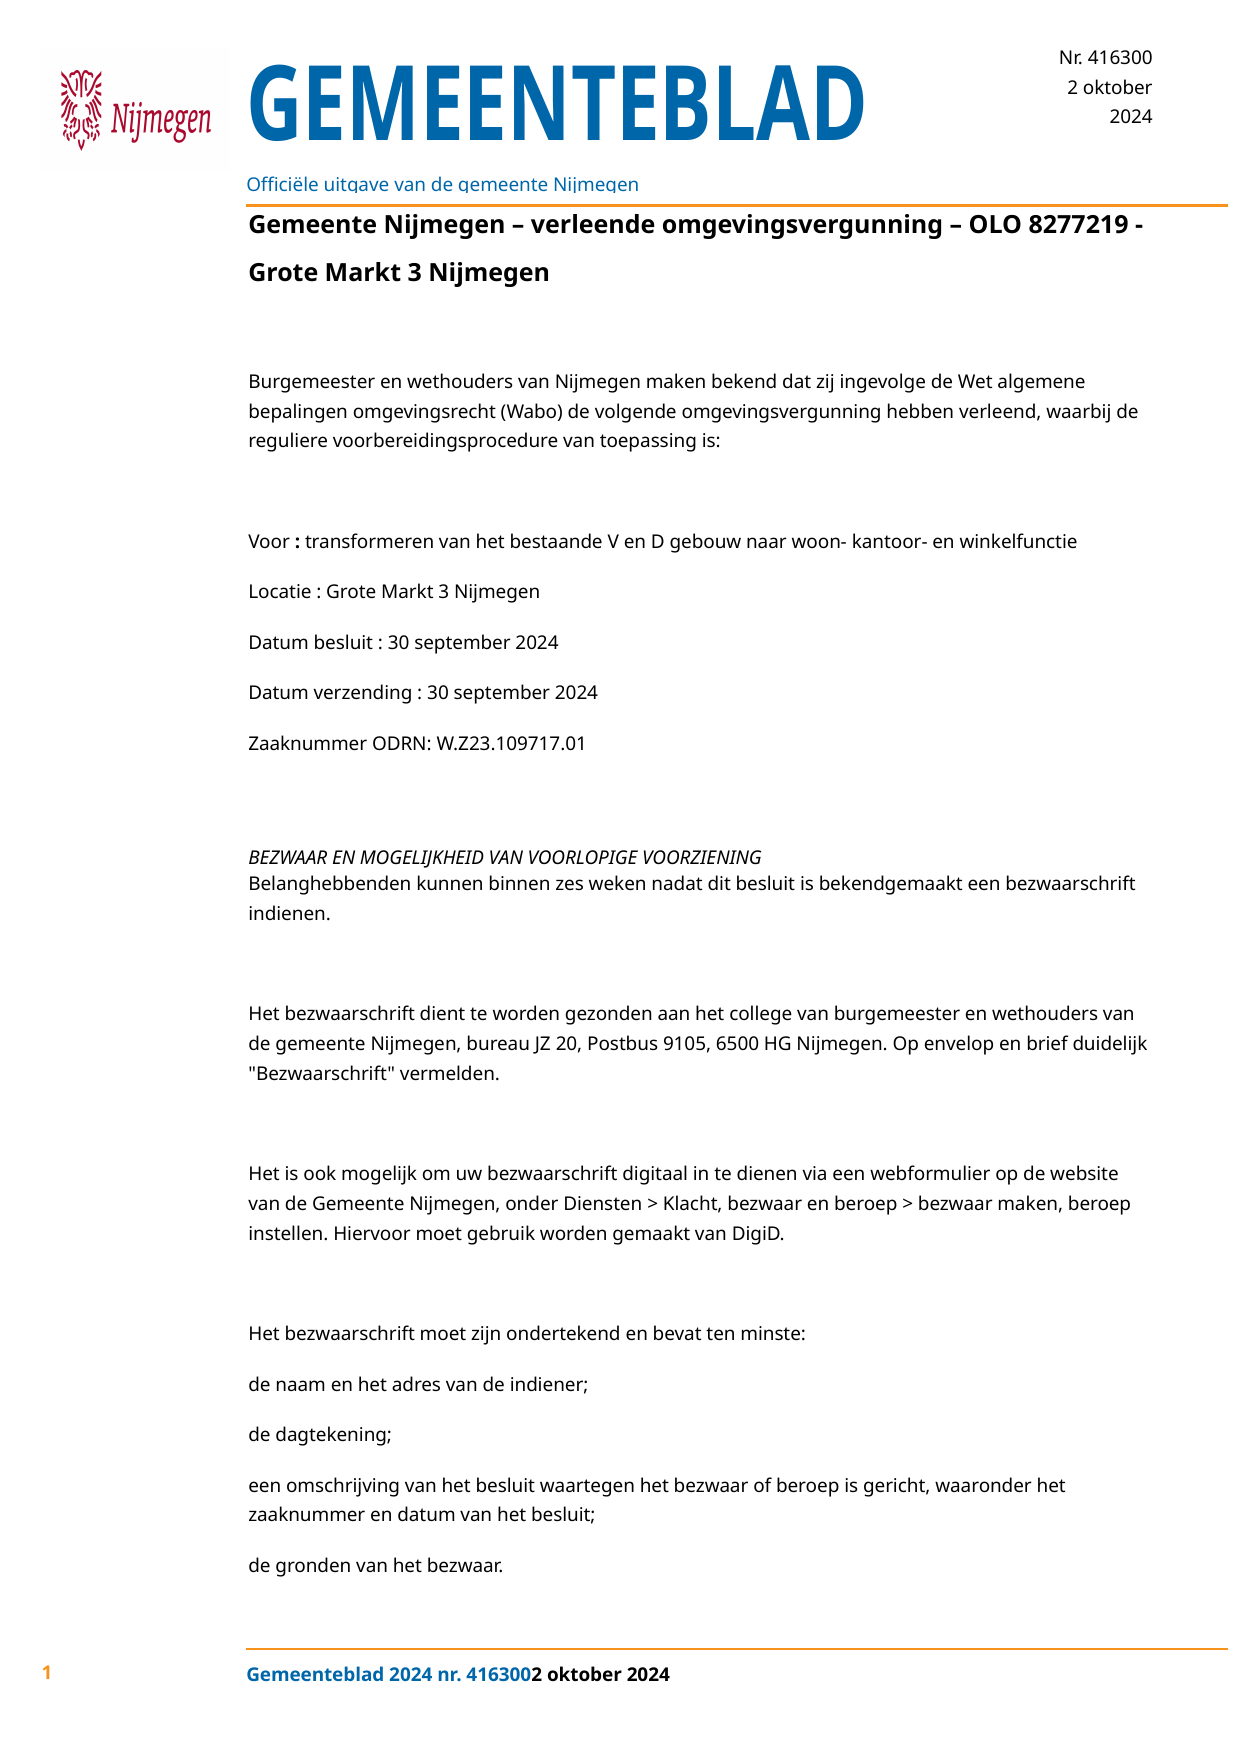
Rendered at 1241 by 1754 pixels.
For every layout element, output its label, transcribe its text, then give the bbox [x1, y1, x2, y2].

text Datum verzending : 30 september 2024 [248, 679, 1152, 705]
text de dagtekening; [248, 1421, 1152, 1447]
text Zaaknummer ODRN: W.Z23.109717.01 [248, 730, 1152, 756]
text een omschrijving van het besluit waartegen het bezwaar of beroep is gericht, waaronder het zaaknummer en datum van het besluit; [248, 1472, 1152, 1527]
text de gronden van het bezwaar. [248, 1552, 1152, 1577]
text Belanghebbenden kunnen binnen zes weken nadat dit besluit is bekendgemaakt een bezwaarschrift indienen. [248, 870, 1152, 925]
text Voor : transformeren van het bestaande V en D gebouw naar woon- kantoor- en winkelfunctie [248, 528, 1152, 554]
text Het bezwaarschrift moet zijn ondertekend en bevat ten minste: [248, 1321, 1152, 1346]
text Het is ook mogelijk om uw bezwaarschrift digitaal in te dienen via een webformulier op de website van de Gemeente Nijmegen, onder Diensten > Klacht, bezwaar en beroep > bezwaar maken, beroep instellen. Hiervoor moet gebruik worden gemaakt van DigiD. [248, 1161, 1152, 1245]
picture [41, 47, 231, 172]
text BEZWAAR EN MOGELIJKHEID VAN VOORLOPIGE VOORZIENING [248, 844, 1152, 870]
text Burgemeester en wethouders van Nijmegen maken bekend dat zij ingevolge de Wet algemene bepalingen omgevingsrecht (Wabo) de volgende omgevingsvergunning hebben verleend, waarbij de reguliere voorbereidingsprocedure van toepassing is: [248, 368, 1152, 453]
text Datum besluit : 30 september 2024 [248, 629, 1152, 655]
text Gemeente Nijmegen – verleende omgevingsvergunning – OLO 8277219 - Grote Markt 3 Nijmegen [248, 207, 1152, 288]
text Locatie : Grote Markt 3 Nijmegen [248, 579, 1152, 604]
text de naam en het adres van de indiener; [248, 1371, 1152, 1397]
text Het bezwaarschrift dient te worden gezonden aan het college van burgemeester en wethouders van de gemeente Nijmegen, bureau JZ 20, Postbus 9105, 6500 HG Nijmegen. Op envelop en brief duidelijk "Bezwaarschrift" vermelden. [248, 1001, 1152, 1085]
